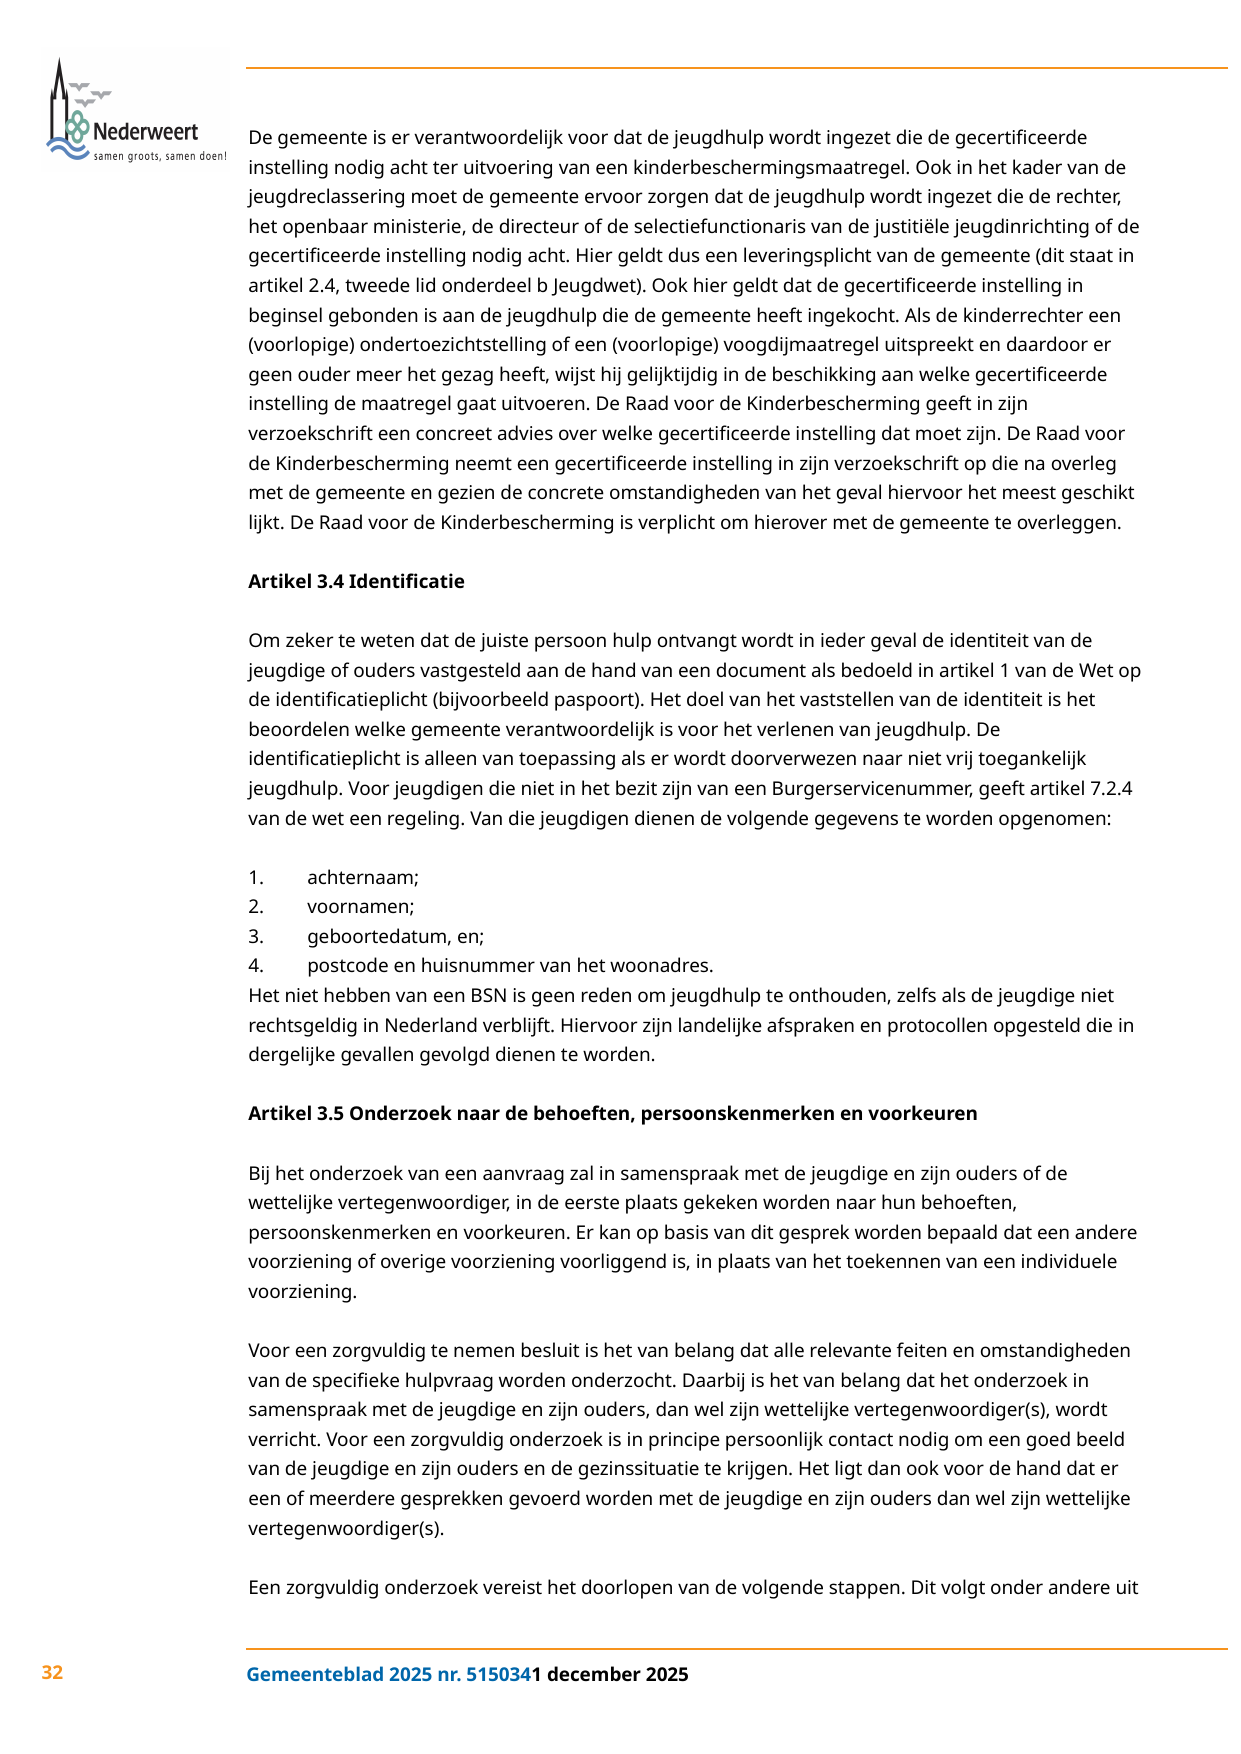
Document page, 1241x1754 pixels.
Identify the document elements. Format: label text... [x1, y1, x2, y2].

text Artikel 3.4 Identificatie [248, 568, 1152, 594]
text Artikel 3.5 Onderzoek naar de behoeften, persoonskenmerken en voorkeuren [248, 1101, 1152, 1126]
picture [41, 47, 231, 172]
text Bij het onderzoek van een aanvraag zal in samenspraak met de jeugdige en zijn ouders of de wettelijke vertegenwoordiger, in de eerste plaats gekeken worden naar hun behoeften, persoonskenmerken en voorkeuren. Er kan op basis van dit gesprek worden bepaald dat een andere voorziening of overige voorziening voorliggend is, in plaats van het toekennen van een individuele voorziening. [248, 1160, 1152, 1304]
text Een zorgvuldig onderzoek vereist het doorlopen van de volgende stappen. Dit volgt onder andere uit [248, 1574, 1152, 1600]
text Om zeker te weten dat de juiste persoon hulp ontvangt wordt in ieder geval de identiteit van de jeugdige of ouders vastgesteld aan de hand van een document als bedoeld in artikel 1 van de Wet op de identificatieplicht (bijvoorbeeld paspoort). Het doel van het vaststellen van de identiteit is het beoordelen welke gemeente verantwoordelijk is voor het verlenen van jeugdhulp. De identificatieplicht is alleen van toepassing als er wordt doorverwezen naar niet vrij toegankelijk jeugdhulp. Voor jeugdigen die niet in het bezit zijn van een Burgerservicenummer, geeft artikel 7.2.4 van de wet een regeling. Van die jeugdigen dienen de volgende gegevens te worden opgenomen: [248, 627, 1152, 831]
text De gemeente is er verantwoordelijk voor dat de jeugdhulp wordt ingezet die de gecertificeerde instelling nodig acht ter uitvoering van een kinderbeschermingsmaatregel. Ook in het kader van de jeugdreclassering moet de gemeente ervoor zorgen dat de jeugdhulp wordt ingezet die de rechter, het openbaar ministerie, de directeur of de selectiefunctionaris van de justitiële jeugdinrichting of de gecertificeerde instelling nodig acht. Hier geldt dus een leveringsplicht van de gemeente (dit staat in artikel 2.4, tweede lid onderdeel b Jeugdwet). Ook hier geldt dat de gecertificeerde instelling in beginsel gebonden is aan de jeugdhulp die de gemeente heeft ingekocht. Als de kinderrechter een (voorlopige) ondertoezichtstelling of een (voorlopige) voogdijmaatregel uitspreekt en daardoor er geen ouder meer het gezag heeft, wijst hij gelijktijdig in de beschikking aan welke gecertificeerde instelling de maatregel gaat uitvoeren. De Raad voor de Kinderbescherming geeft in zijn verzoekschrift een concreet advies over welke gecertificeerde instelling dat moet zijn. De Raad voor de Kinderbescherming neemt een gecertificeerde instelling in zijn verzoekschrift op die na overleg met de gemeente en gezien de concrete omstandigheden van het geval hiervoor het meest geschikt lijkt. De Raad voor de Kinderbescherming is verplicht om hierover met de gemeente te overleggen. [248, 124, 1152, 535]
text Voor een zorgvuldig te nemen besluit is het van belang dat alle relevante feiten en omstandigheden van de specifieke hulpvraag worden onderzocht. Daarbij is het van belang dat het onderzoek in samenspraak met de jeugdige en zijn ouders, dan wel zijn wettelijke vertegenwoordiger(s), wordt verricht. Voor een zorgvuldig onderzoek is in principe persoonlijk contact nodig om een goed beeld van de jeugdige en zijn ouders en de gezinssituatie te krijgen. Het ligt dan ook voor de hand dat er een of meerdere gesprekken gevoerd worden met de jeugdige en zijn ouders dan wel zijn wettelijke vertegenwoordiger(s). [248, 1337, 1152, 1541]
list postcode en huisnummer van het woonadres. [248, 953, 1152, 978]
list achternaam; [248, 864, 1152, 890]
list geboortedatum, en; [248, 923, 1152, 949]
list voornamen; [248, 893, 1152, 919]
text Het niet hebben van een BSN is geen reden om jeugdhulp te onthouden, zelfs als de jeugdige niet rechtsgeldig in Nederland verblijft. Hiervoor zijn landelijke afspraken en protocollen opgesteld die in dergelijke gevallen gevolgd dienen te worden. [248, 982, 1152, 1067]
